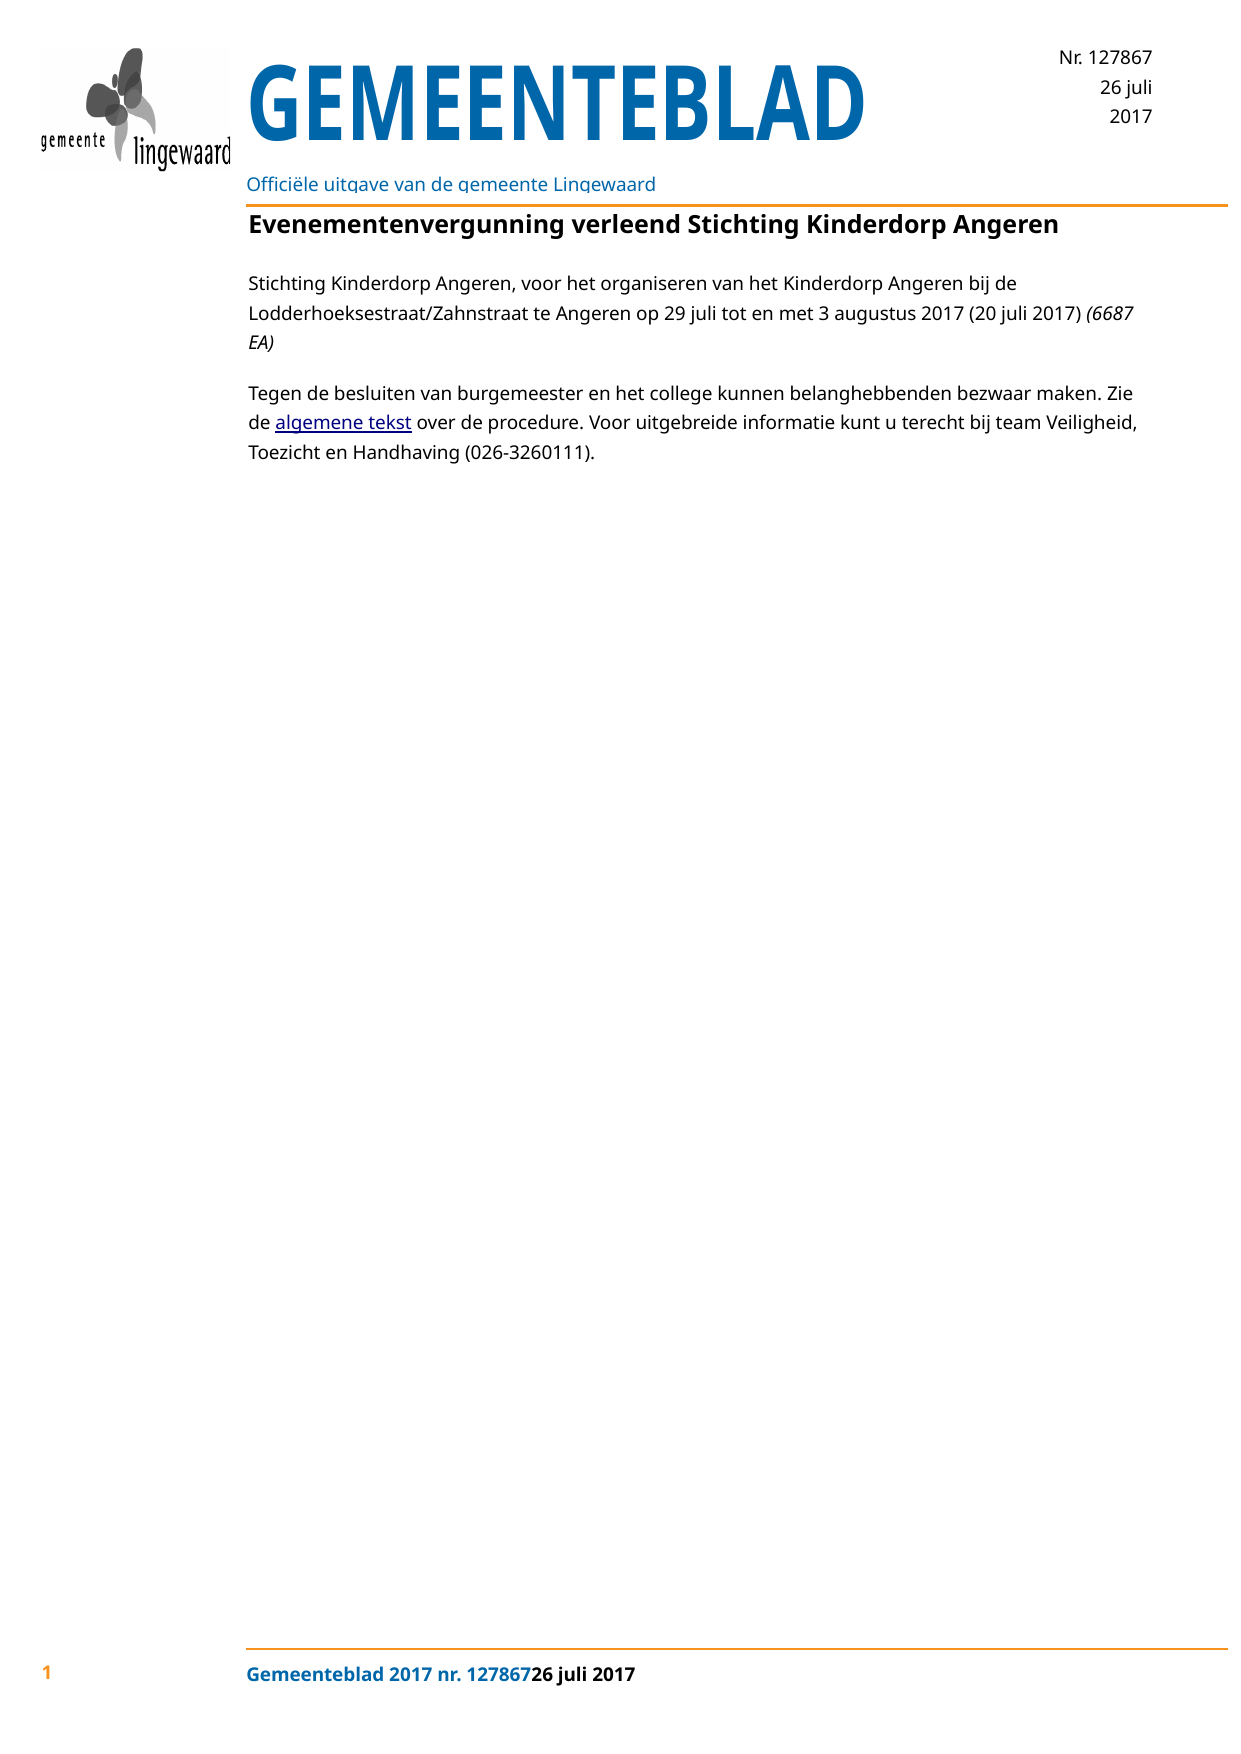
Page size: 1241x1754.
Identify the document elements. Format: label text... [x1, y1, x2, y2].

text Tegen de besluiten van burgemeester en het college kunnen belanghebbenden bezwaar maken. Zie de algemene tekst over de procedure. Voor uitgebreide informatie kunt u terecht bij team Veiligheid, Toezicht en Handhaving (026-3260111). [248, 380, 1152, 465]
picture [41, 47, 231, 172]
text Evenementenvergunning verleend Stichting Kinderdorp Angeren [248, 207, 1152, 241]
text Stichting Kinderdorp Angeren, voor het organiseren van het Kinderdorp Angeren bij de Lodderhoeksestraat/Zahnstraat te Angeren op 29 juli tot en met 3 augustus 2017 (20 juli 2017) (6687 EA) [248, 270, 1152, 355]
